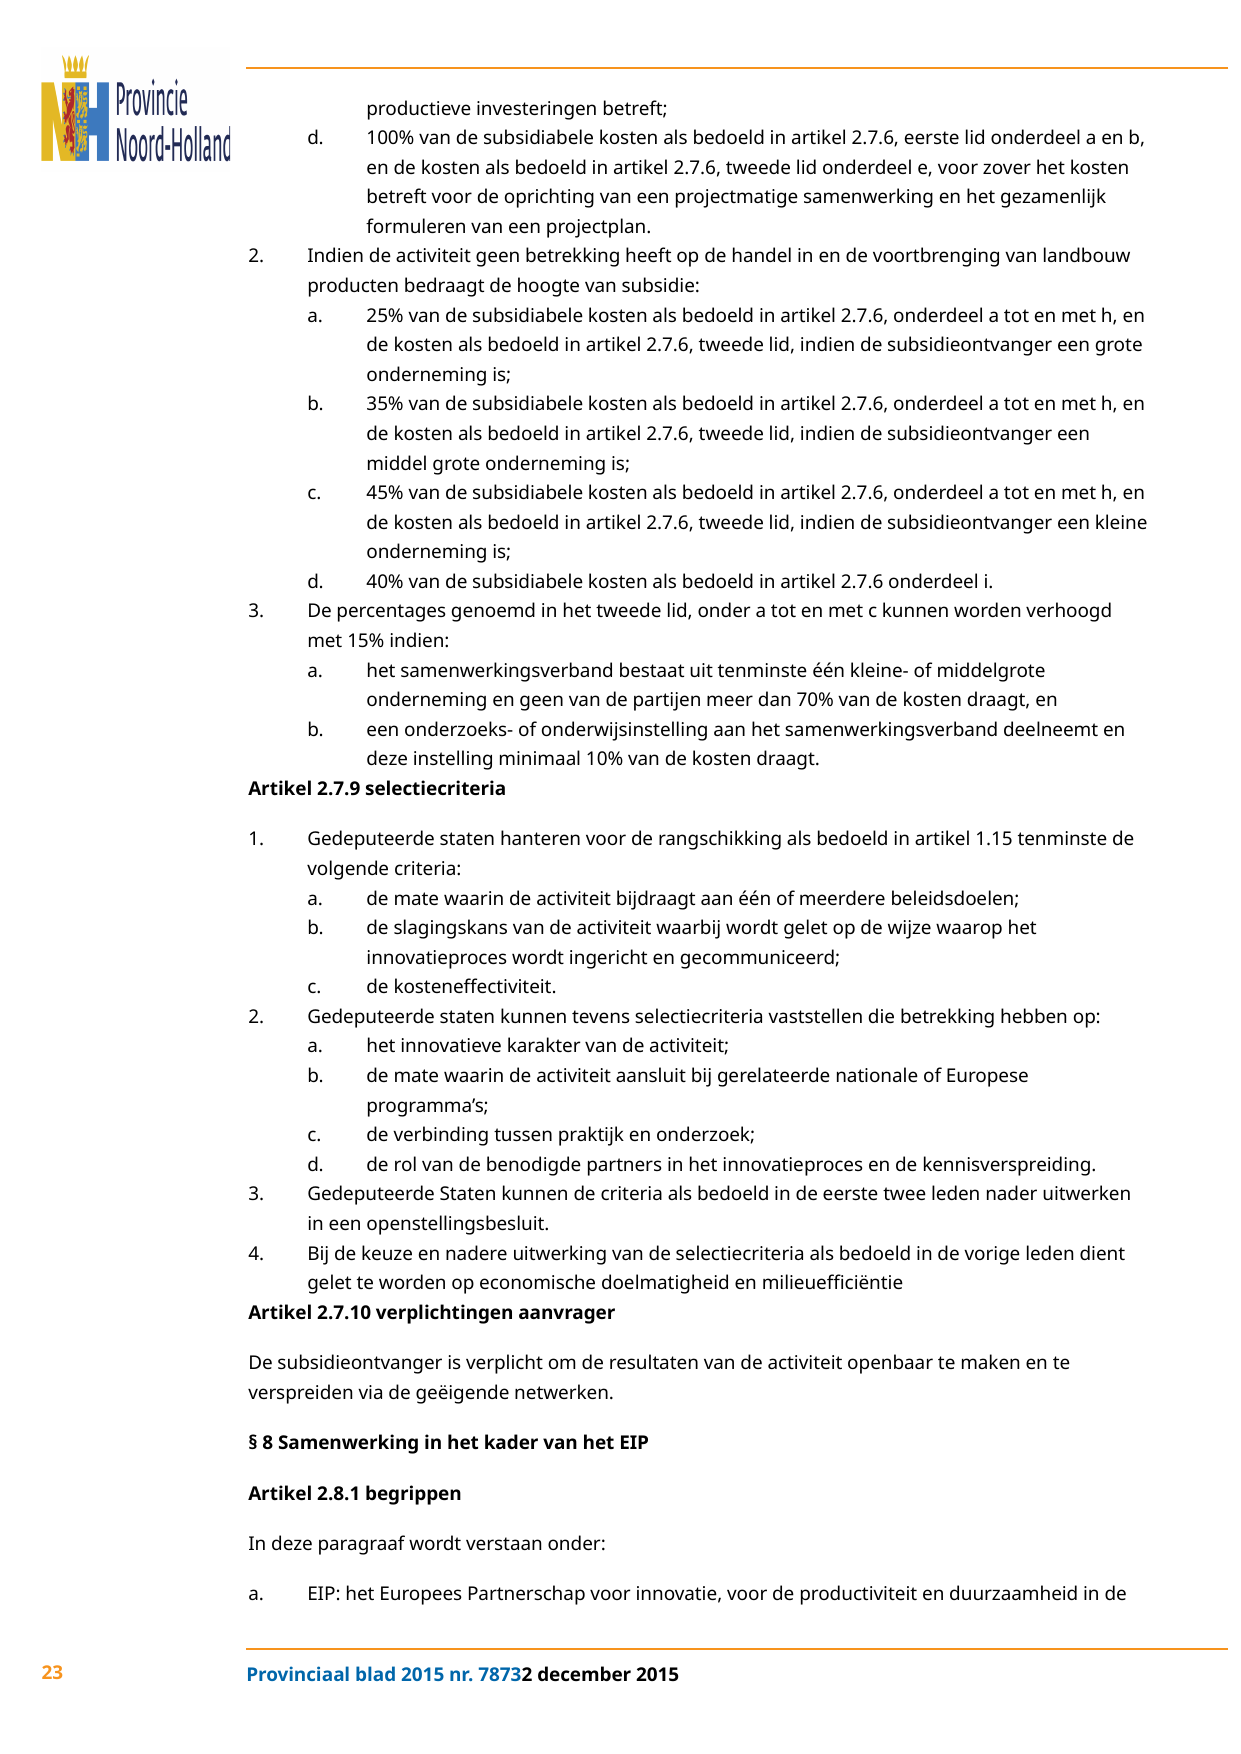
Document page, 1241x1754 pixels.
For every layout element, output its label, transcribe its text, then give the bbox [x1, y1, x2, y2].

text Artikel 2.7.9 selectiecriteria [248, 775, 1152, 801]
list de mate waarin de activiteit bijdraagt aan één of meerdere beleidsdoelen; [307, 885, 1152, 911]
text Artikel 2.8.1 begrippen [248, 1480, 1152, 1506]
list productieve investeringen betreft; [307, 95, 1152, 121]
text In deze paragraaf wordt verstaan onder: [248, 1530, 1152, 1556]
list de kosteneffectiviteit. [307, 973, 1152, 999]
list de verbinding tussen praktijk en onderzoek; [307, 1121, 1152, 1147]
list Gedeputeerde staten hanteren voor de rangschikking als bedoeld in artikel 1.15 tenminste de volgende criteria: [248, 826, 1152, 881]
list 25% van de subsidiabele kosten als bedoeld in artikel 2.7.6, onderdeel a tot en met h, en de kosten als bedoeld in artikel 2.7.6, tweede lid, indien de subsidieontvanger een grote onderneming is; [307, 302, 1152, 387]
text § 8 Samenwerking in het kader van het EIP [248, 1429, 1152, 1455]
list De percentages genoemd in het tweede lid, onder a tot en met c kunnen worden verhoogd met 15% indien: [248, 598, 1152, 653]
list het samenwerkingsverband bestaat uit tenminste één kleine- of middelgrote onderneming en geen van de partijen meer dan 70% van de kosten draagt, en [307, 657, 1152, 712]
list EIP: het Europees Partnerschap voor innovatie, voor de productiviteit en duurzaamheid in de [248, 1581, 1152, 1606]
list een onderzoeks- of onderwijsinstelling aan het samenwerkingsverband deelneemt en deze instelling minimaal 10% van de kosten draagt. [307, 716, 1152, 771]
text De subsidieontvanger is verplicht om de resultaten van de activiteit openbaar te maken en te verspreiden via de geëigende netwerken. [248, 1349, 1152, 1405]
picture [41, 47, 231, 172]
list Gedeputeerde Staten kunnen de criteria als bedoeld in de eerste twee leden nader uitwerken in een openstellingsbesluit. [248, 1181, 1152, 1236]
list Gedeputeerde staten kunnen tevens selectiecriteria vaststellen die betrekking hebben op: [248, 1003, 1152, 1029]
list de rol van de benodigde partners in het innovatieproces en de kennisverspreiding. [307, 1151, 1152, 1177]
list het innovatieve karakter van de activiteit; [307, 1033, 1152, 1058]
list 45% van de subsidiabele kosten als bedoeld in artikel 2.7.6, onderdeel a tot en met h, en de kosten als bedoeld in artikel 2.7.6, tweede lid, indien de subsidieontvanger een kleine onderneming is; [307, 479, 1152, 564]
list Bij de keuze en nadere uitwerking van de selectiecriteria als bedoeld in de vorige leden dient gelet te worden op economische doelmatigheid en milieuefficiëntie [248, 1240, 1152, 1295]
list 100% van de subsidiabele kosten als bedoeld in artikel 2.7.6, eerste lid onderdeel a en b, en de kosten als bedoeld in artikel 2.7.6, tweede lid onderdeel e, voor zover het kosten betreft voor de oprichting van een projectmatige samenwerking en het gezamenlijk formuleren van een projectplan. [307, 124, 1152, 239]
text Artikel 2.7.10 verplichtingen aanvrager [248, 1299, 1152, 1325]
list de mate waarin de activiteit aansluit bij gerelateerde nationale of Europese programma’s; [307, 1062, 1152, 1118]
list 35% van de subsidiabele kosten als bedoeld in artikel 2.7.6, onderdeel a tot en met h, en de kosten als bedoeld in artikel 2.7.6, tweede lid, indien de subsidieontvanger een middel grote onderneming is; [307, 391, 1152, 476]
list 40% van de subsidiabele kosten als bedoeld in artikel 2.7.6 onderdeel i. [307, 568, 1152, 594]
list de slagingskans van de activiteit waarbij wordt gelet op de wijze waarop het innovatieproces wordt ingericht en gecommuniceerd; [307, 914, 1152, 970]
list Indien de activiteit geen betrekking heeft op de handel in en de voortbrenging van landbouw producten bedraagt de hoogte van subsidie: [248, 243, 1152, 298]
